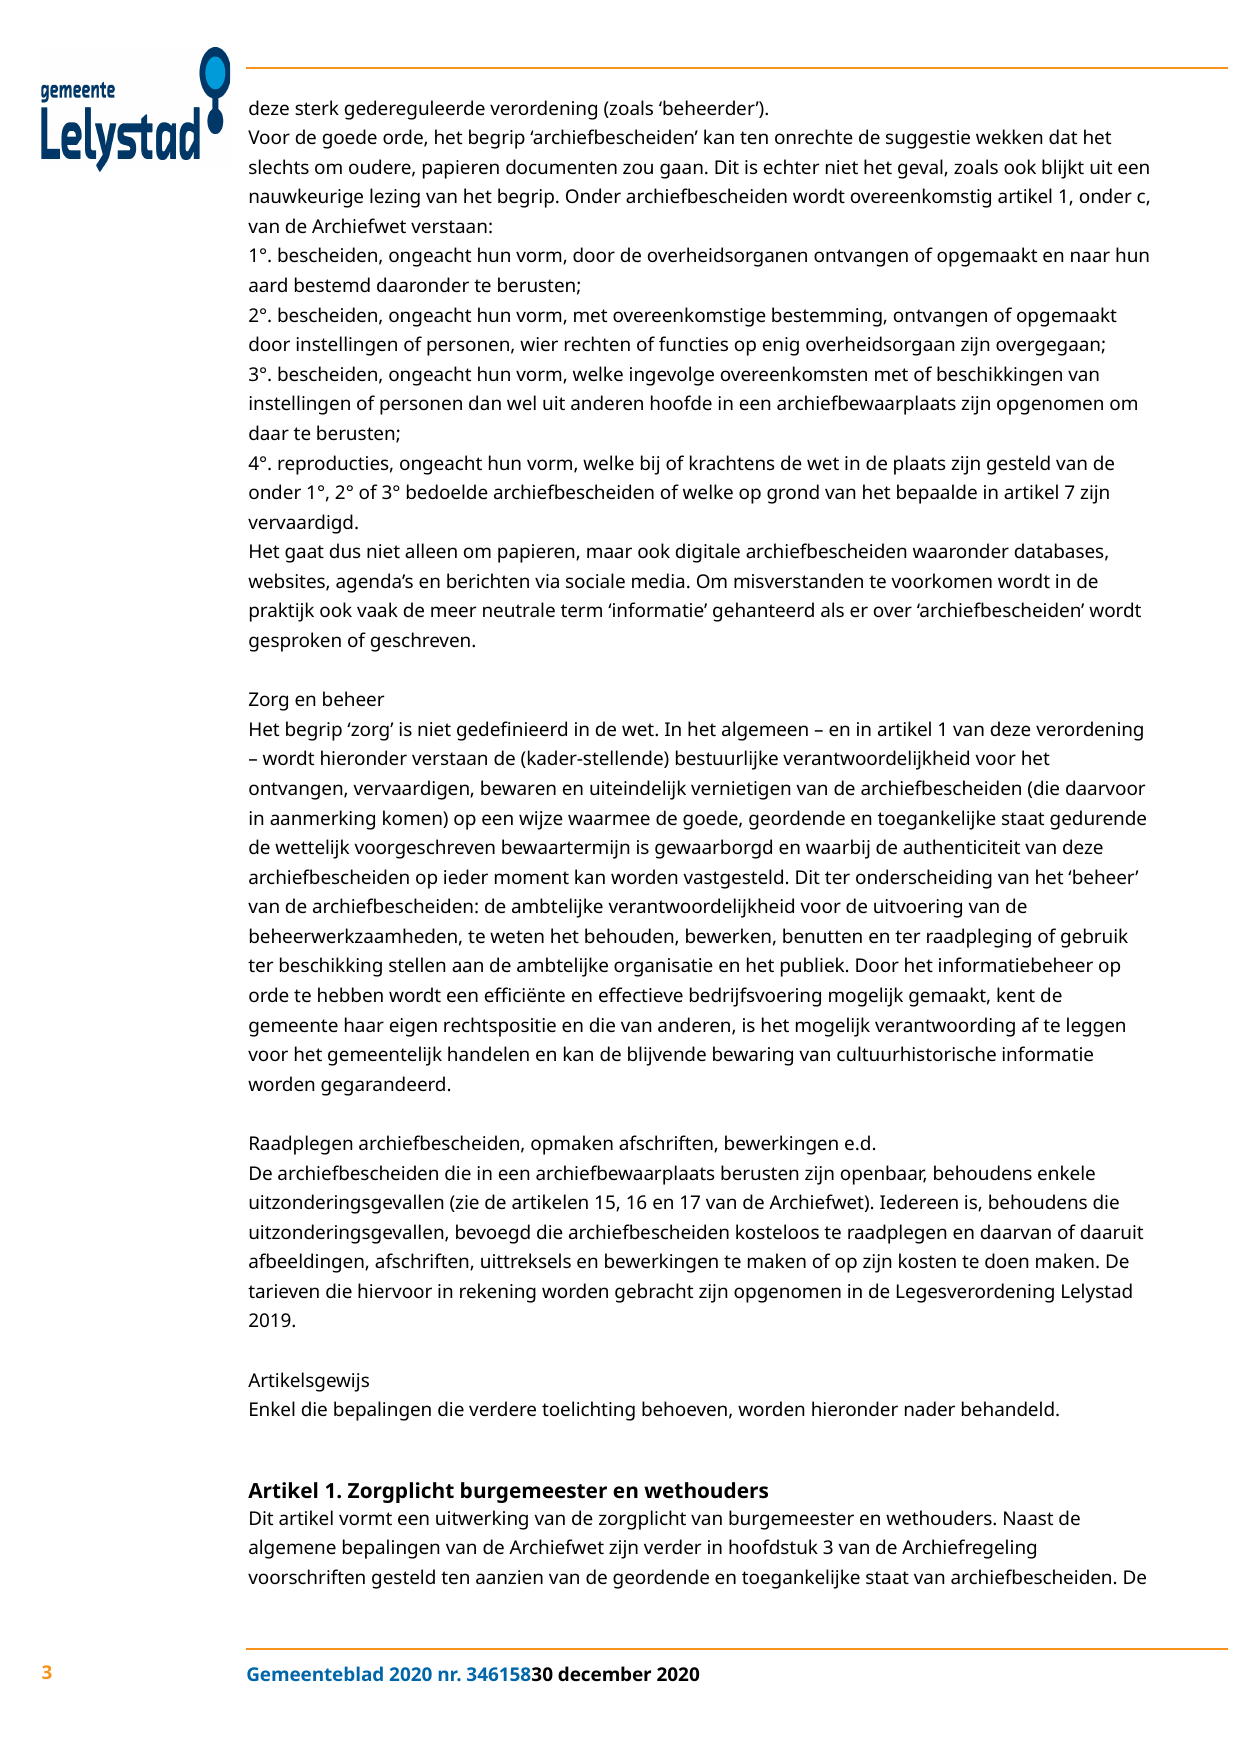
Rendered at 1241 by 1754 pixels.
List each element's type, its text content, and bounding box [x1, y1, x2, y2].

text Enkel die bepalingen die verdere toelichting behoeven, worden hieronder nader behandeld. [248, 1396, 1152, 1422]
text deze sterk gedereguleerde verordening (zoals ‘beheerder’). [248, 95, 1152, 121]
text De archiefbescheiden die in een archiefbewaarplaats berusten zijn openbaar, behoudens enkele uitzonderingsgevallen (zie de artikelen 15, 16 en 17 van de Archiefwet). Iedereen is, behoudens die uitzonderingsgevallen, bevoegd die archiefbescheiden kosteloos te raadplegen en daarvan of daaruit afbeeldingen, afschriften, uittreksels en bewerkingen te maken of op zijn kosten te doen maken. De tarieven die hiervoor in rekening worden gebracht zijn opgenomen in de Legesverordening Lelystad 2019. [248, 1160, 1152, 1333]
text 4°. reproducties, ongeacht hun vorm, welke bij of krachtens de wet in de plaats zijn gesteld van de onder 1°, 2° of 3° bedoelde archiefbescheiden of welke op grond van het bepaalde in artikel 7 zijn vervaardigd. [248, 450, 1152, 535]
text Zorg en beheer [248, 686, 1152, 712]
text 2°. bescheiden, ongeacht hun vorm, met overeenkomstige bestemming, ontvangen of opgemaakt door instellingen of personen, wier rechten of functies op enig overheidsorgaan zijn overgegaan; [248, 302, 1152, 357]
text 1°. bescheiden, ongeacht hun vorm, door de overheidsorganen ontvangen of opgemaakt en naar hun aard bestemd daaronder te berusten; [248, 243, 1152, 298]
text 3°. bescheiden, ongeacht hun vorm, welke ingevolge overeenkomsten met of beschikkingen van instellingen of personen dan wel uit anderen hoofde in een archiefbewaarplaats zijn opgenomen om daar te berusten; [248, 361, 1152, 446]
text Dit artikel vormt een uitwerking van de zorgplicht van burgemeester en wethouders. Naast de algemene bepalingen van de Archiefwet zijn verder in hoofdstuk 3 van de Archiefregeling voorschriften gesteld ten aanzien van de geordende en toegankelijke staat van archiefbescheiden. De [248, 1505, 1152, 1590]
text Voor de goede orde, het begrip ‘archiefbescheiden’ kan ten onrechte de suggestie wekken dat het slechts om oudere, papieren documenten zou gaan. Dit is echter niet het geval, zoals ook blijkt uit een nauwkeurige lezing van het begrip. Onder archiefbescheiden wordt overeenkomstig artikel 1, onder c, van de Archiefwet verstaan: [248, 124, 1152, 239]
picture [41, 47, 231, 172]
text Het gaat dus niet alleen om papieren, maar ook digitale archiefbescheiden waaronder databases, websites, agenda’s en berichten via sociale media. Om misverstanden te voorkomen wordt in de praktijk ook vaak de meer neutrale term ‘informatie’ gehanteerd als er over ‘archiefbescheiden’ wordt gesproken of geschreven. [248, 538, 1152, 653]
text Artikelsgewijs [248, 1367, 1152, 1393]
text Artikel 1. Zorgplicht burgemeester en wethouders [248, 1476, 1152, 1505]
text Raadplegen archiefbescheiden, opmaken afschriften, bewerkingen e.d. [248, 1130, 1152, 1156]
text Het begrip ‘zorg’ is niet gedefinieerd in de wet. In het algemeen – en in artikel 1 van deze verordening – wordt hieronder verstaan de (kader-stellende) bestuurlijke verantwoordelijkheid voor het ontvangen, vervaardigen, bewaren en uiteindelijk vernietigen van de archiefbescheiden (die daarvoor in aanmerking komen) op een wijze waarmee de goede, geordende en toegankelijke staat gedurende de wettelijk voorgeschreven bewaartermijn is gewaarborgd en waarbij de authenticiteit van deze archiefbescheiden op ieder moment kan worden vastgesteld. Dit ter onderscheiding van het ‘beheer’ van de archiefbescheiden: de ambtelijke verantwoordelijkheid voor de uitvoering van de beheerwerkzaamheden, te weten het behouden, bewerken, benutten en ter raadpleging of gebruik ter beschikking stellen aan de ambtelijke organisatie en het publiek. Door het informatiebeheer op orde te hebben wordt een efficiënte en effectieve bedrijfsvoering mogelijk gemaakt, kent de gemeente haar eigen rechtspositie en die van anderen, is het mogelijk verantwoording af te leggen voor het gemeentelijk handelen en kan de blijvende bewaring van cultuurhistorische informatie worden gegarandeerd. [248, 716, 1152, 1097]
